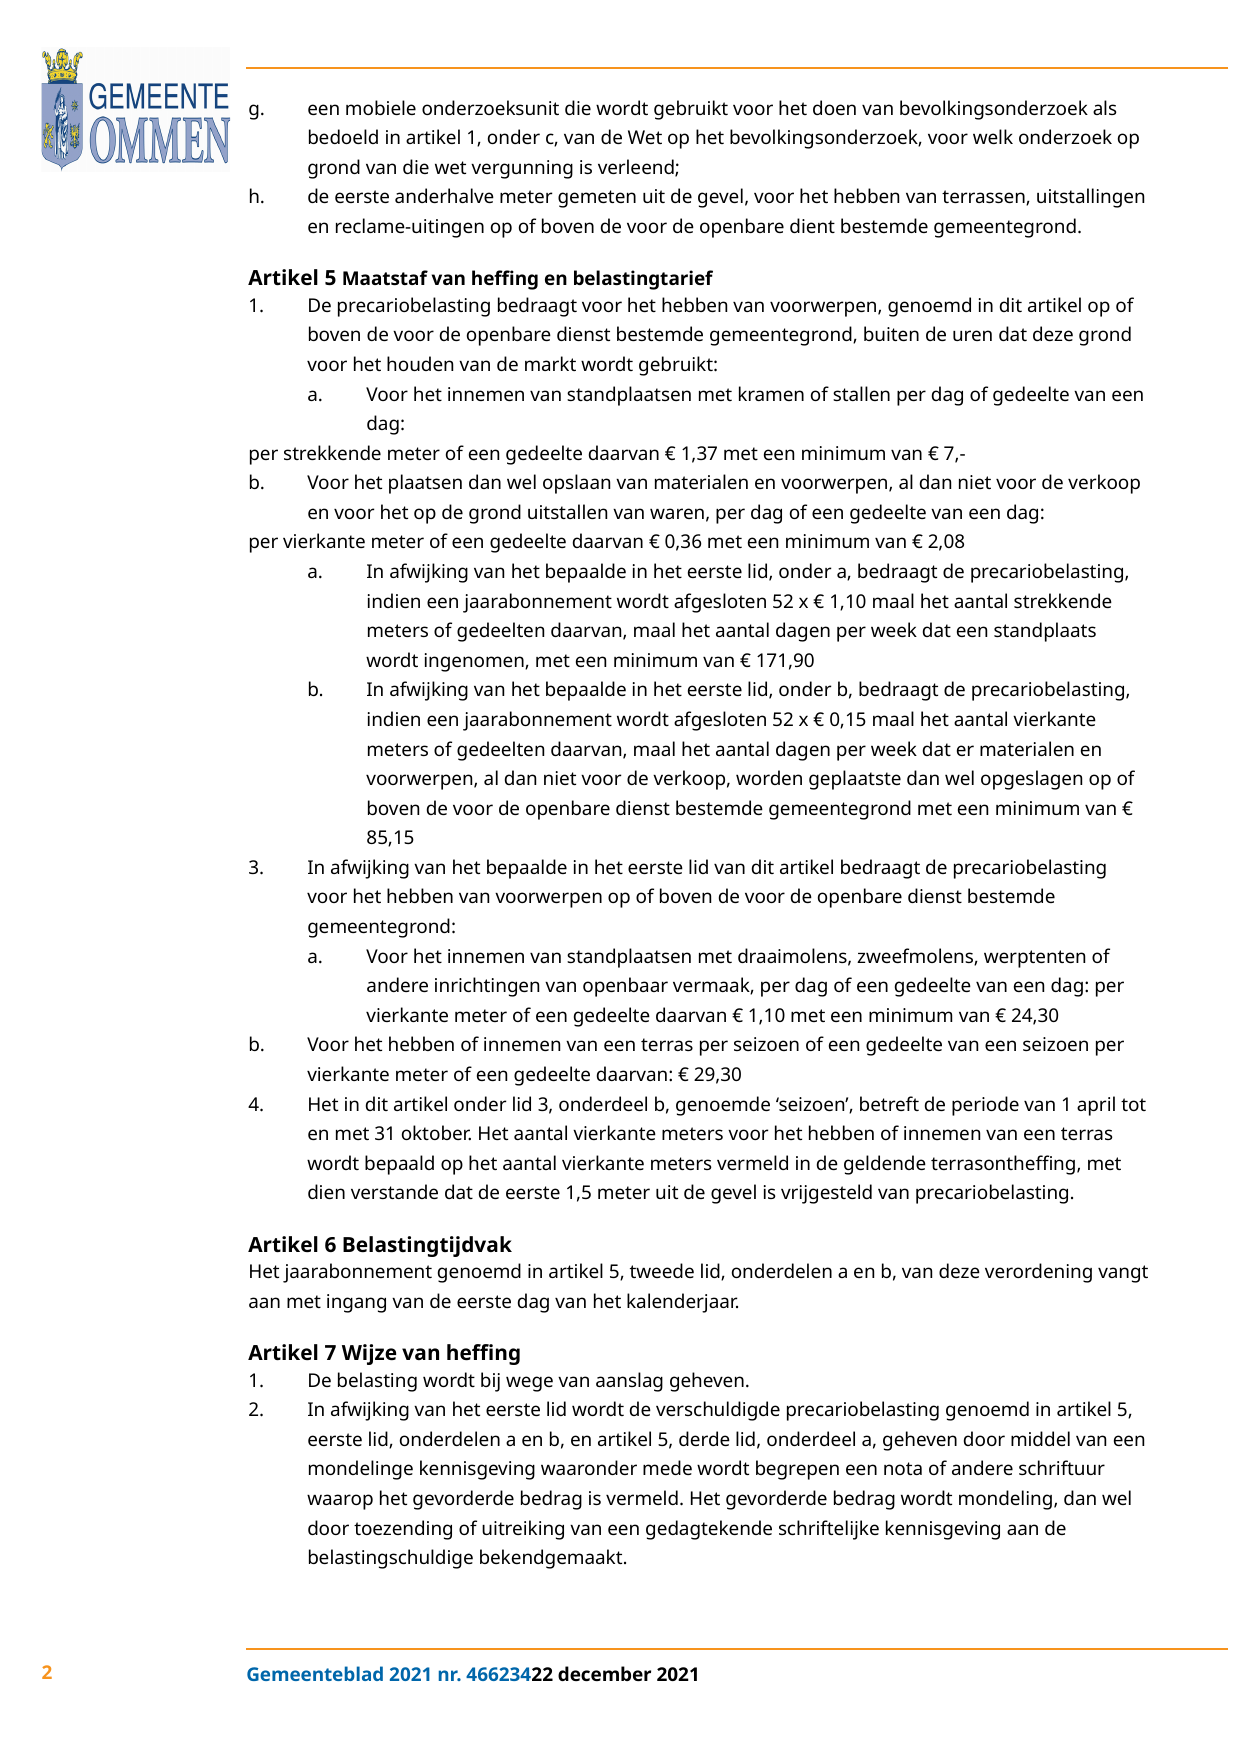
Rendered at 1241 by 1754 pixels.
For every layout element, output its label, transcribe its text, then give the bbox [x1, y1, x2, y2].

text Artikel 6 Belastingtijdvak [248, 1230, 1152, 1258]
list Het in dit artikel onder lid 3, onderdeel b, genoemde ‘seizoen’, betreft de periode van 1 april tot en met 31 oktober. Het aantal vierkante meters voor het hebben of innemen van een terras wordt bepaald op het aantal vierkante meters vermeld in de geldende terrasontheffing, met dien verstande dat de eerste 1,5 meter uit de gevel is vrijgesteld van precariobelasting. [248, 1091, 1152, 1205]
list In afwijking van het eerste lid wordt de verschuldigde precariobelasting genoemd in artikel 5, eerste lid, onderdelen a en b, en artikel 5, derde lid, onderdeel a, geheven door middel van een mondelinge kennisgeving waaronder mede wordt begrepen een nota of andere schriftuur waarop het gevorderde bedrag is vermeld. Het gevorderde bedrag wordt mondeling, dan wel door toezending of uitreiking van een gedagtekende schriftelijke kennisgeving aan de belastingschuldige bekendgemaakt. [248, 1396, 1152, 1570]
list In afwijking van het bepaalde in het eerste lid van dit artikel bedraagt de precariobelasting voor het hebben van voorwerpen op of boven de voor de openbare dienst bestemde gemeentegrond: [248, 854, 1152, 939]
list In afwijking van het bepaalde in het eerste lid, onder a, bedraagt de precariobelasting, indien een jaarabonnement wordt afgesloten 52 x € 1,10 maal het aantal strekkende meters of gedeelten daarvan, maal het aantal dagen per week dat een standplaats wordt ingenomen, met een minimum van € 171,90 [307, 558, 1152, 673]
text Artikel 5 Maatstaf van heffing en belastingtarief [248, 263, 1152, 292]
list Voor het plaatsen dan wel opslaan van materialen en voorwerpen, al dan niet voor de verkoop en voor het op de grond uitstallen van waren, per dag of een gedeelte van een dag: [248, 469, 1152, 525]
text per vierkante meter of een gedeelte daarvan € 0,36 met een minimum van € 2,08 [248, 529, 1152, 554]
list In afwijking van het bepaalde in het eerste lid, onder b, bedraagt de precariobelasting, indien een jaarabonnement wordt afgesloten 52 x € 0,15 maal het aantal vierkante meters of gedeelten daarvan, maal het aantal dagen per week dat er materialen en voorwerpen, al dan niet voor de verkoop, worden geplaatste dan wel opgeslagen op of boven de voor de openbare dienst bestemde gemeentegrond met een minimum van € 85,15 [307, 677, 1152, 850]
list Voor het hebben of innemen van een terras per seizoen of een gedeelte van een seizoen per vierkante meter of een gedeelte daarvan: € 29,30 [248, 1032, 1152, 1087]
text Het jaarabonnement genoemd in artikel 5, tweede lid, onderdelen a en b, van deze verordening vangt aan met ingang van de eerste dag van het kalenderjaar. [248, 1258, 1152, 1314]
list een mobiele onderzoeksunit die wordt gebruikt voor het doen van bevolkingsonderzoek als bedoeld in artikel 1, onder c, van de Wet op het bevolkingsonderzoek, voor welk onderzoek op grond van die wet vergunning is verleend; [248, 95, 1152, 180]
list Voor het innemen van standplaatsen met draaimolens, zweefmolens, werptenten of andere inrichtingen van openbaar vermaak, per dag of een gedeelte van een dag: per vierkante meter of een gedeelte daarvan € 1,10 met een minimum van € 24,30 [307, 943, 1152, 1028]
list Voor het innemen van standplaatsen met kramen of stallen per dag of gedeelte van een dag: [307, 381, 1152, 436]
text Artikel 7 Wijze van heffing [248, 1338, 1152, 1367]
list De precariobelasting bedraagt voor het hebben van voorwerpen, genoemd in dit artikel op of boven de voor de openbare dienst bestemde gemeentegrond, buiten de uren dat deze grond voor het houden van de markt wordt gebruikt: [248, 292, 1152, 377]
picture [41, 47, 231, 172]
list de eerste anderhalve meter gemeten uit de gevel, voor het hebben van terrassen, uitstallingen en reclame-uitingen op of boven de voor de openbare dient bestemde gemeentegrond. [248, 183, 1152, 239]
text per strekkende meter of een gedeelte daarvan € 1,37 met een minimum van € 7,- [248, 440, 1152, 466]
list De belasting wordt bij wege van aanslag geheven. [248, 1367, 1152, 1392]
